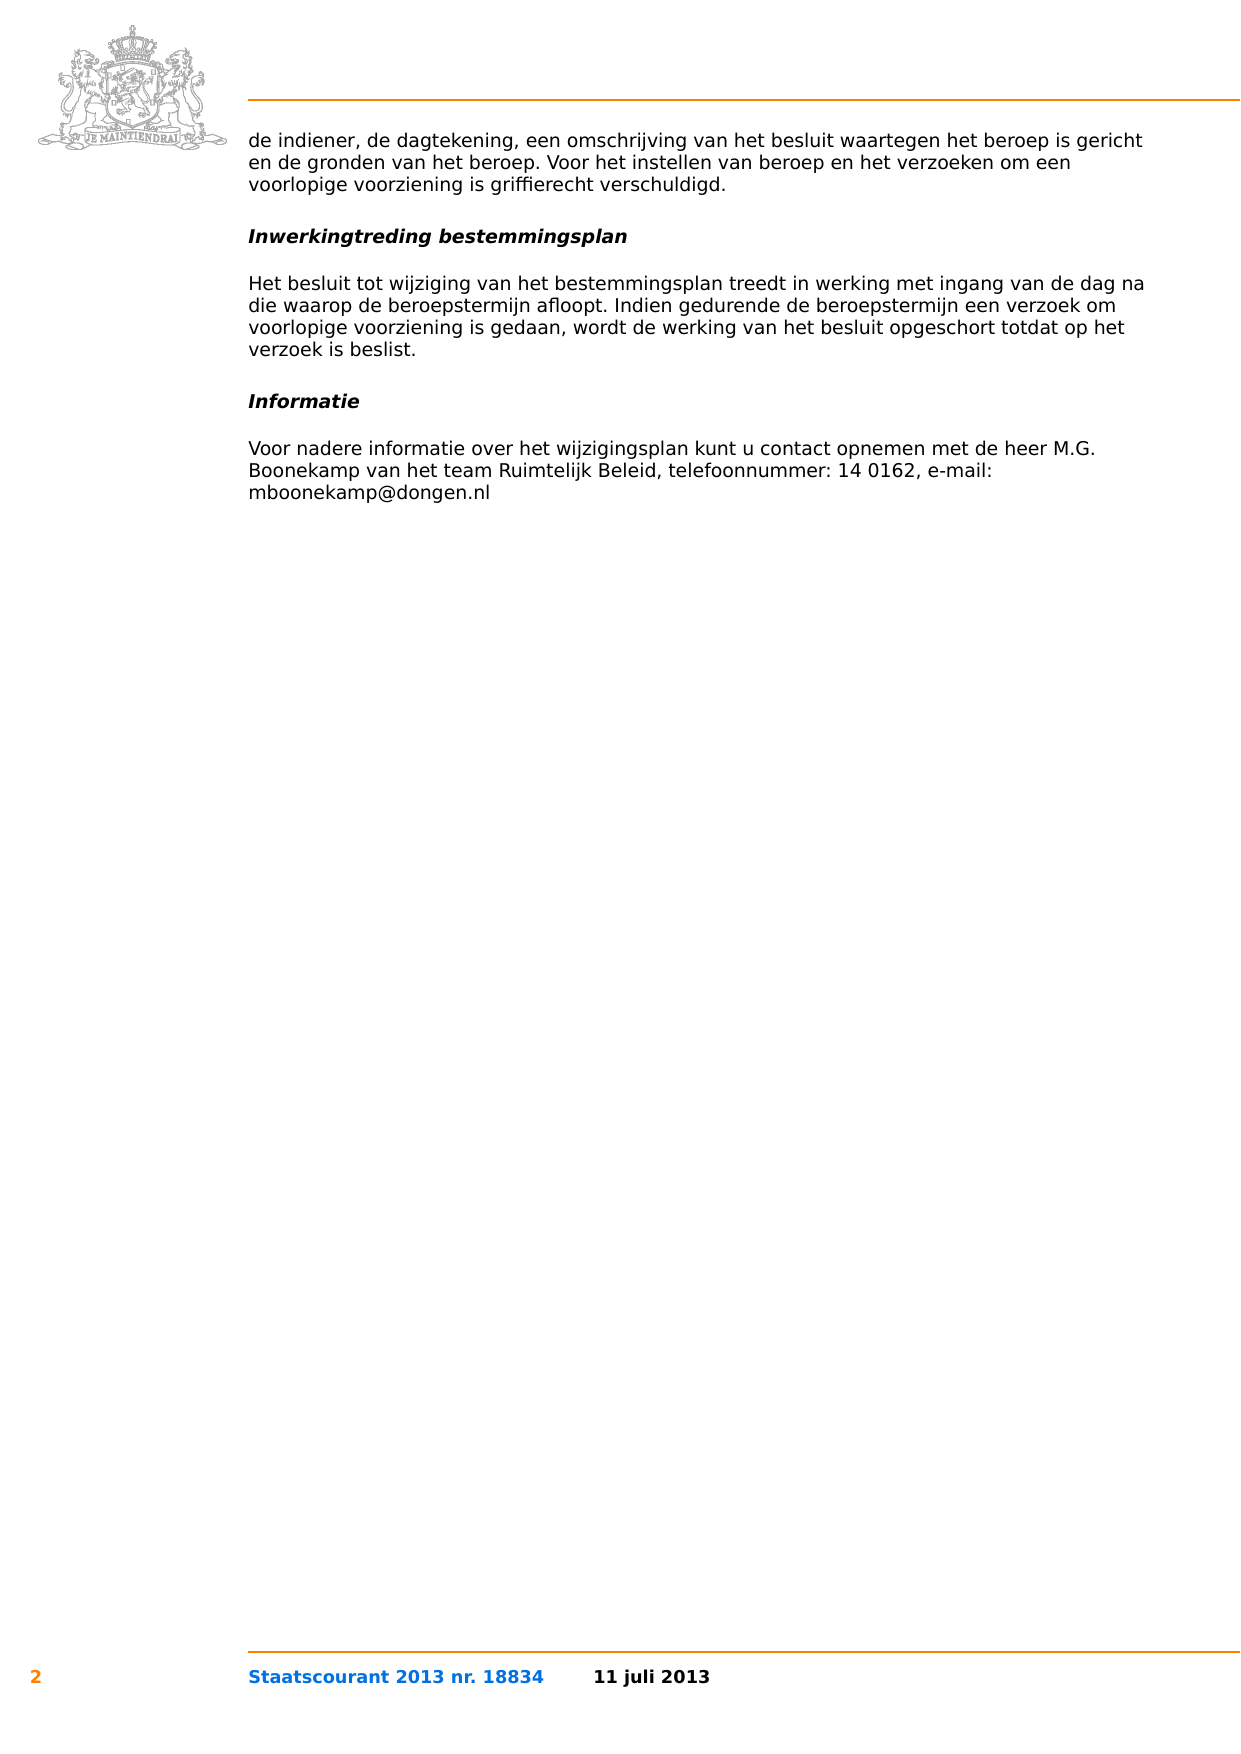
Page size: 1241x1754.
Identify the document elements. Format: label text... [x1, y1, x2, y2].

subtitle Inwerkingtreding bestemmingsplan [248, 226, 1163, 248]
text Voor nadere informatie over het wijzigingsplan kunt u contact opnemen met de heer M.G. Boonekamp van het team Ruimtelijk Beleid, telefoonnummer: 14 0162, e-mail: mboonekamp@dongen.nl [248, 438, 1163, 504]
text Het besluit tot wijziging van het bestemmingsplan treedt in werking met ingang van de dag na die waarop de beroepstermijn afloopt. Indien gedurende de beroepstermijn een verzoek om voorlopige voorziening is gedaan, wordt de werking van het besluit opgeschort totdat op het verzoek is beslist. [248, 273, 1163, 361]
text de indiener, de dagtekening, een omschrijving van het besluit waartegen het beroep is gericht en de gronden van het beroep. Voor het instellen van beroep en het verzoeken om een voorlopige voorziening is griffierecht verschuldigd. [248, 130, 1163, 196]
picture [38, 25, 227, 150]
subtitle Informatie [248, 391, 1163, 413]
